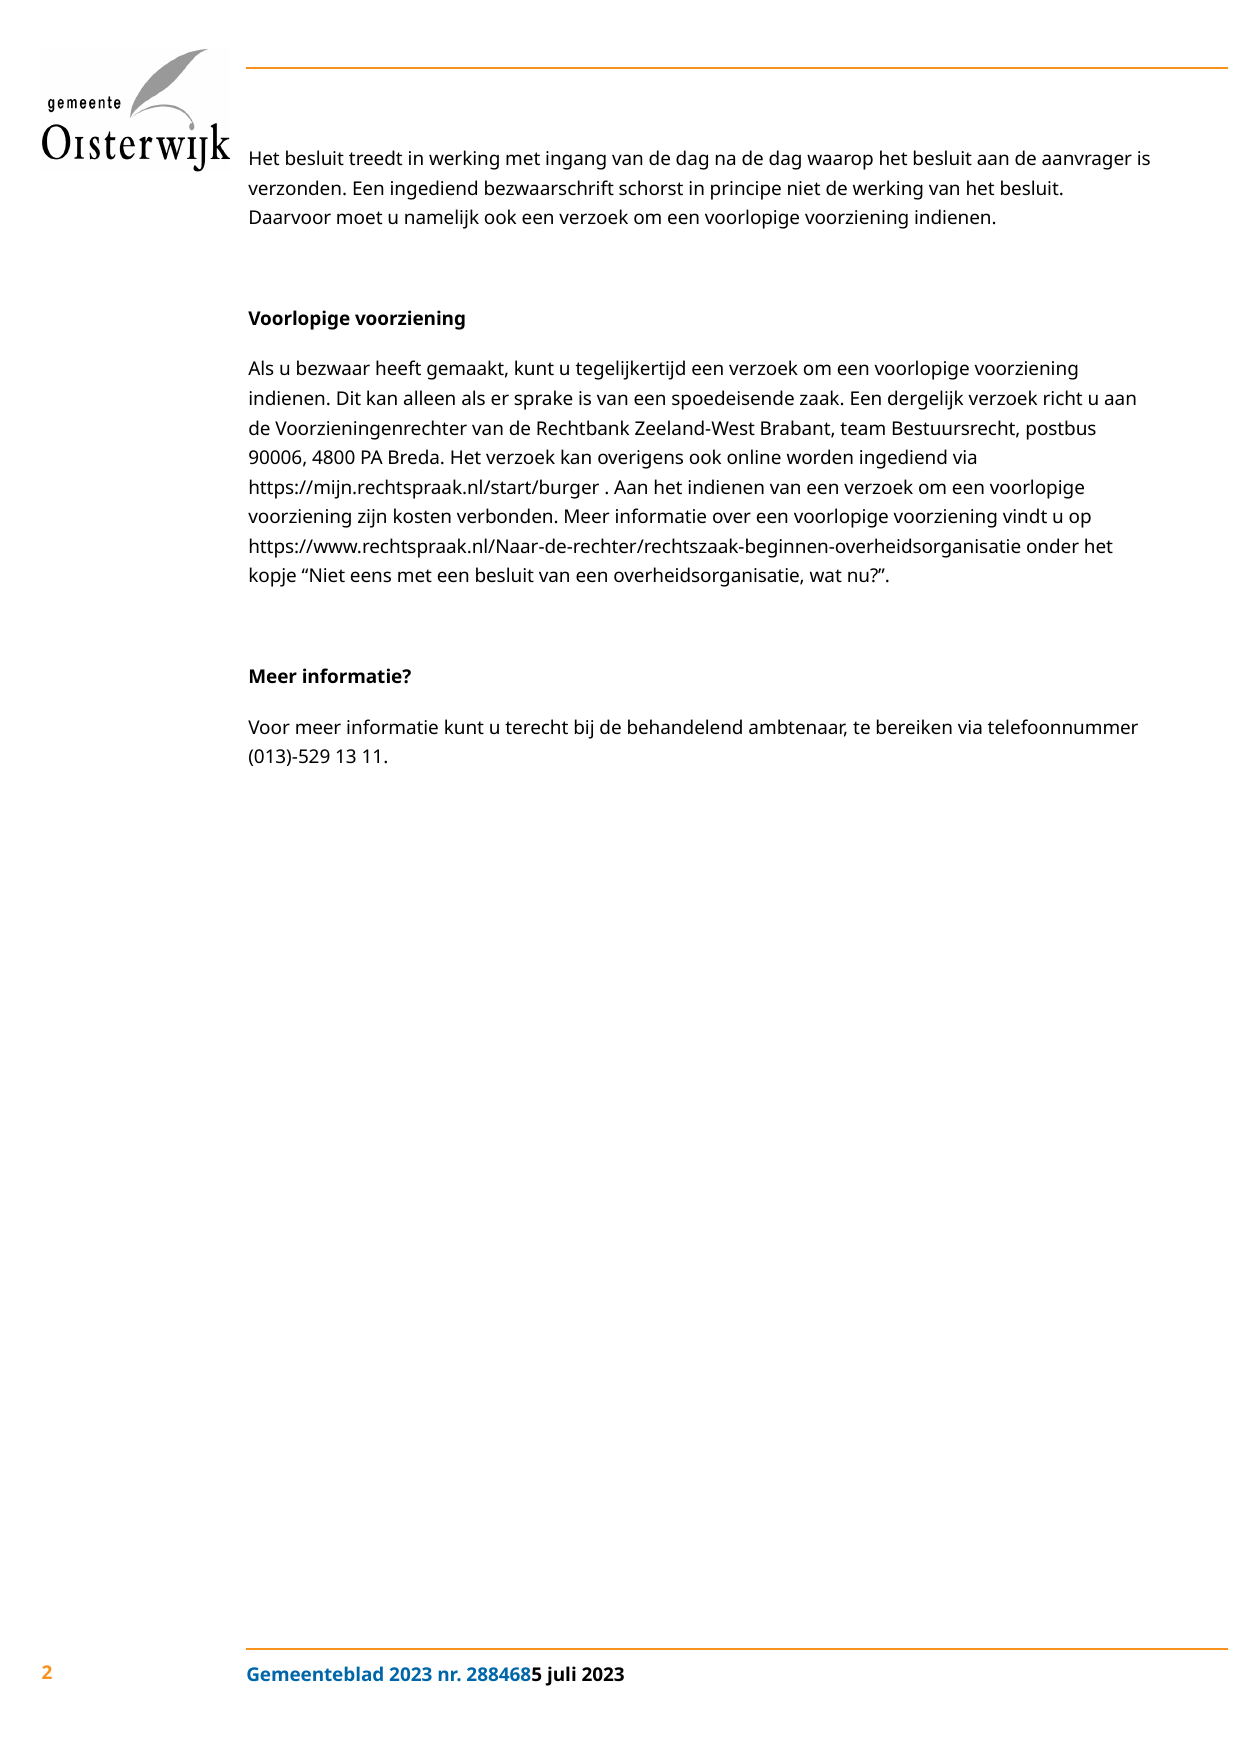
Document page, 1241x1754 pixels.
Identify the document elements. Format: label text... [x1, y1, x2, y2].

text Als u bezwaar heeft gemaakt, kunt u tegelijkertijd een verzoek om een voorlopige voorziening indienen. Dit kan alleen als er sprake is van een spoedeisende zaak. Een dergelijk verzoek richt u aan de Voorzieningenrechter van de Rechtbank Zeeland-West Brabant, team Bestuursrecht, postbus 90006, 4800 PA Breda. Het verzoek kan overigens ook online worden ingediend via https://mijn.rechtspraak.nl/start/burger . Aan het indienen van een verzoek om een voorlopige voorziening zijn kosten verbonden. Meer informatie over een voorlopige voorziening vindt u op https://www.rechtspraak.nl/Naar-de-rechter/rechtszaak-beginnen-overheidsorganisatie onder het kopje “Niet eens met een besluit van een overheidsorganisatie, wat nu?”. [248, 356, 1152, 588]
text Voor meer informatie kunt u terecht bij de behandelend ambtenaar, te bereiken via telefoonnummer (013)-529 13 11. [248, 714, 1152, 769]
picture [41, 47, 231, 172]
text Meer informatie? [248, 663, 1152, 689]
text Het besluit treedt in werking met ingang van de dag na de dag waarop het besluit aan de aanvrager is verzonden. Een ingediend bezwaarschrift schorst in principe niet de werking van het besluit. Daarvoor moet u namelijk ook een verzoek om een voorlopige voorziening indienen. [248, 145, 1152, 230]
text Voorlopige voorziening [248, 305, 1152, 331]
